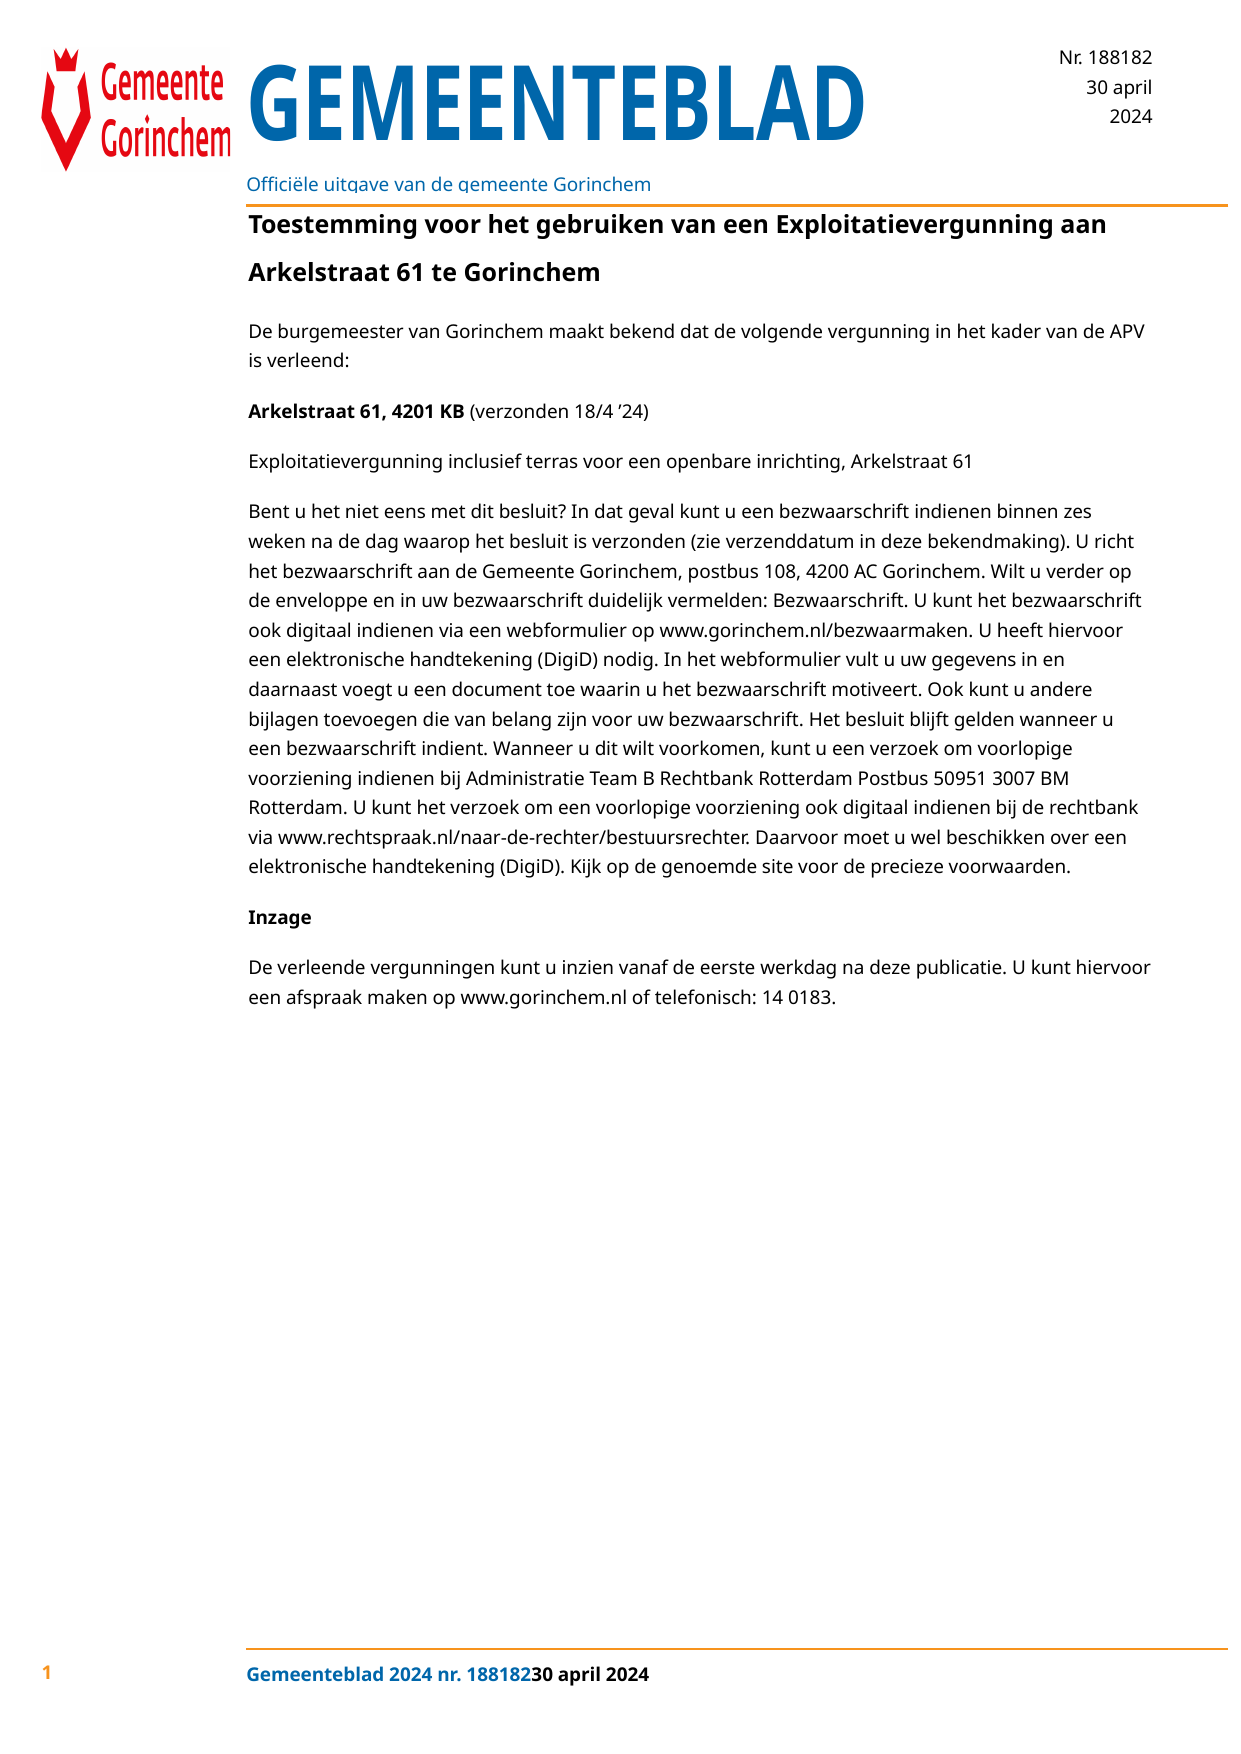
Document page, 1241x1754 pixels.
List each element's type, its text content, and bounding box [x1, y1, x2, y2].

picture [41, 47, 231, 172]
text Arkelstraat 61, 4201 KB (verzonden 18/4 ’24) [248, 398, 1152, 424]
text De verleende vergunningen kunt u inzien vanaf de eerste werkdag na deze publicatie. U kunt hiervoor een afspraak maken op www.gorinchem.nl of telefonisch: 14 0183. [248, 954, 1152, 1010]
text De burgemeester van Gorinchem maakt bekend dat de volgende vergunning in het kader van de APV is verleend: [248, 318, 1152, 373]
text Inzage [248, 904, 1152, 930]
text Bent u het niet eens met dit besluit? In dat geval kunt u een bezwaarschrift indienen binnen zes weken na de dag waarop het besluit is verzonden (zie verzenddatum in deze bekendmaking). U richt het bezwaarschrift aan de Gemeente Gorinchem, postbus 108, 4200 AC Gorinchem. Wilt u verder op de enveloppe en in uw bezwaarschrift duidelijk vermelden: Bezwaarschrift. U kunt het bezwaarschrift ook digitaal indienen via een webformulier op www.gorinchem.nl/bezwaarmaken. U heeft hiervoor een elektronische handtekening (DigiD) nodig. In het webformulier vult u uw gegevens in en daarnaast voegt u een document toe waarin u het bezwaarschrift motiveert. Ook kunt u andere bijlagen toevoegen die van belang zijn voor uw bezwaarschrift. Het besluit blijft gelden wanneer u een bezwaarschrift indient. Wanneer u dit wilt voorkomen, kunt u een verzoek om voorlopige voorziening indienen bij Administratie Team B Rechtbank Rotterdam Postbus 50951 3007 BM Rotterdam. U kunt het verzoek om een voorlopige voorziening ook digitaal indienen bij de rechtbank via www.rechtspraak.nl/naar-de-rechter/bestuursrechter. Daarvoor moet u wel beschikken over een elektronische handtekening (DigiD). Kijk op de genoemde site voor de precieze voorwaarden. [248, 499, 1152, 879]
text Toestemming voor het gebruiken van een Exploitatievergunning aan Arkelstraat 61 te Gorinchem [248, 207, 1152, 288]
text Exploitatievergunning inclusief terras voor een openbare inrichting, Arkelstraat 61 [248, 448, 1152, 474]
